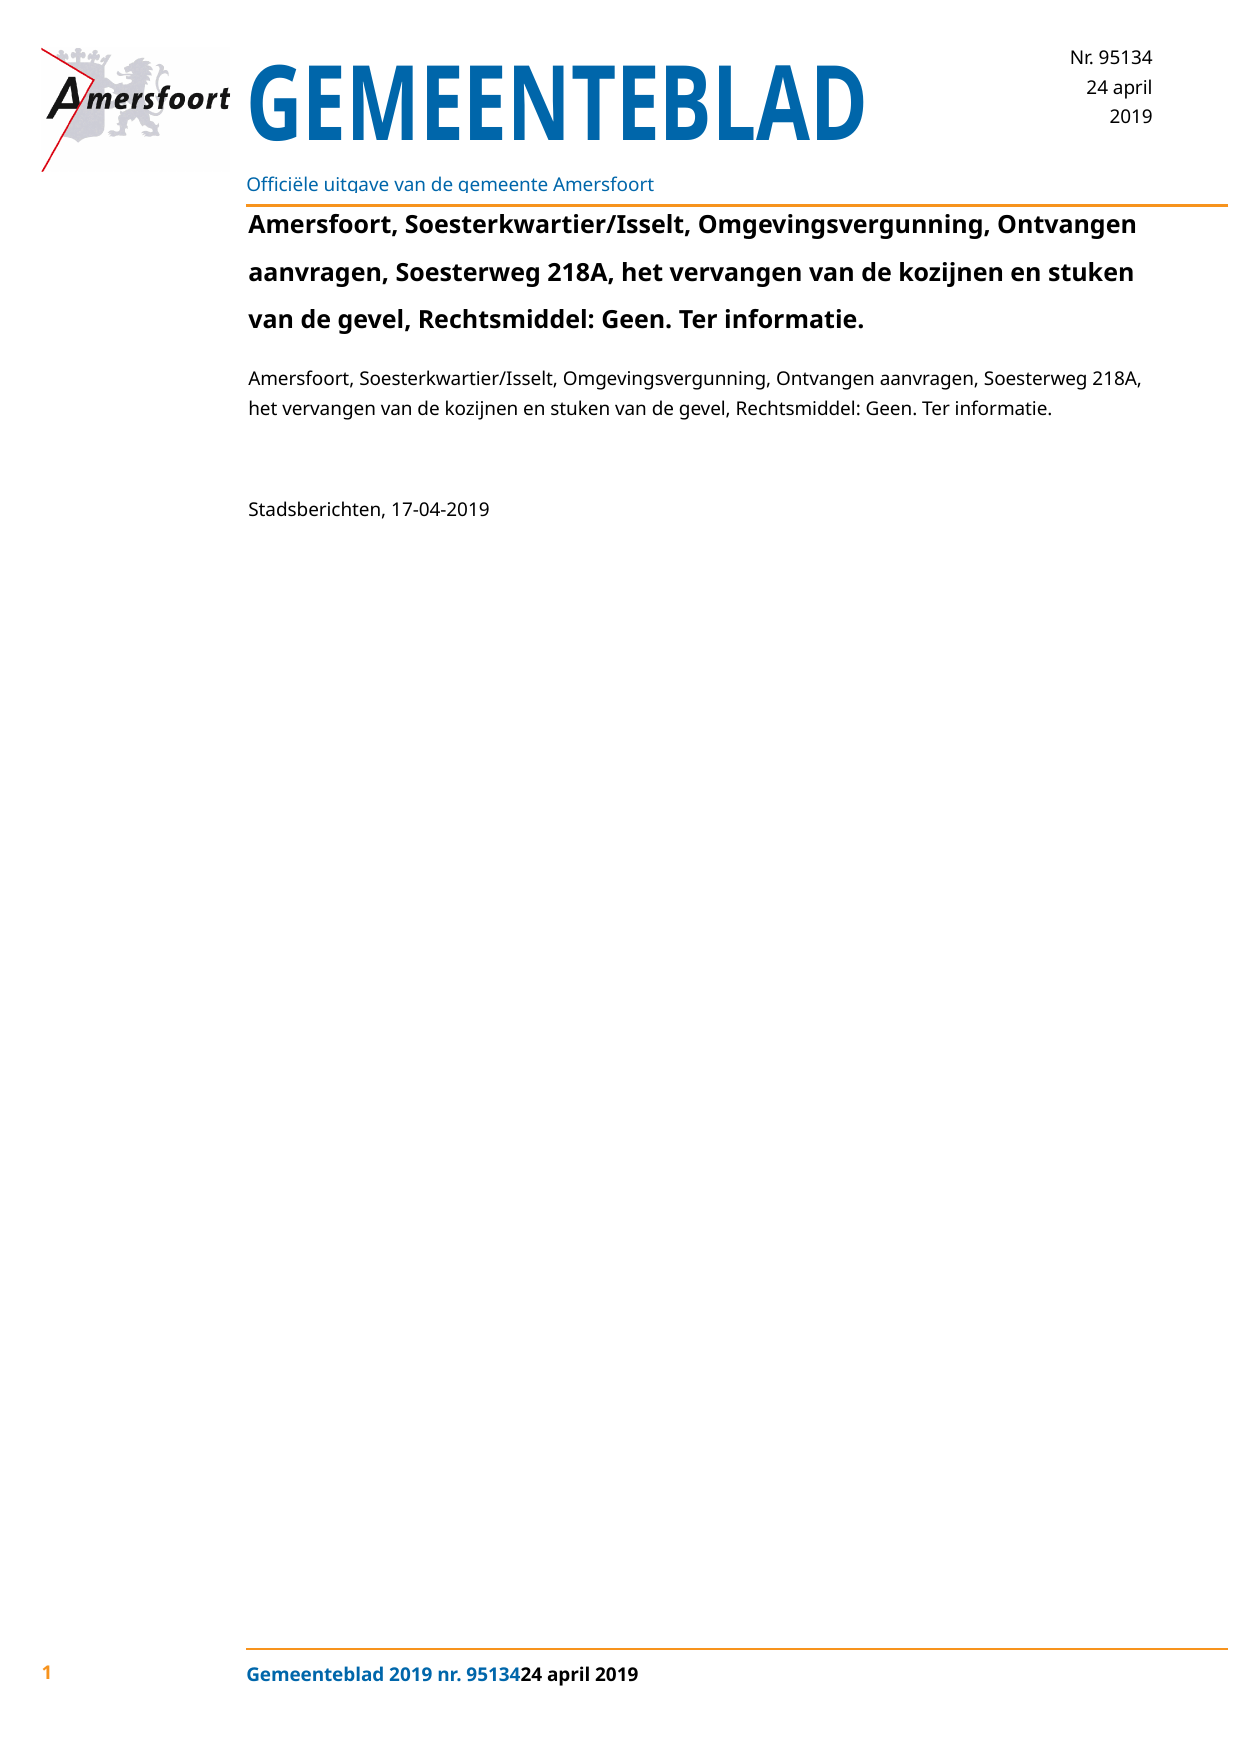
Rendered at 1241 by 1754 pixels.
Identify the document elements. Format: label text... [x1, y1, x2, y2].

picture [41, 47, 231, 172]
text Amersfoort, Soesterkwartier/Isselt, Omgevingsvergunning, Ontvangen aanvragen, Soesterweg 218A, het vervangen van de kozijnen en stuken van de gevel, Rechtsmiddel: Geen. Ter informatie. [248, 207, 1152, 336]
text Amersfoort, Soesterkwartier/Isselt, Omgevingsvergunning, Ontvangen aanvragen, Soesterweg 218A, het vervangen van de kozijnen en stuken van de gevel, Rechtsmiddel: Geen. Ter informatie. [248, 366, 1152, 421]
text Stadsberichten, 17-04-2019 [248, 496, 1152, 522]
